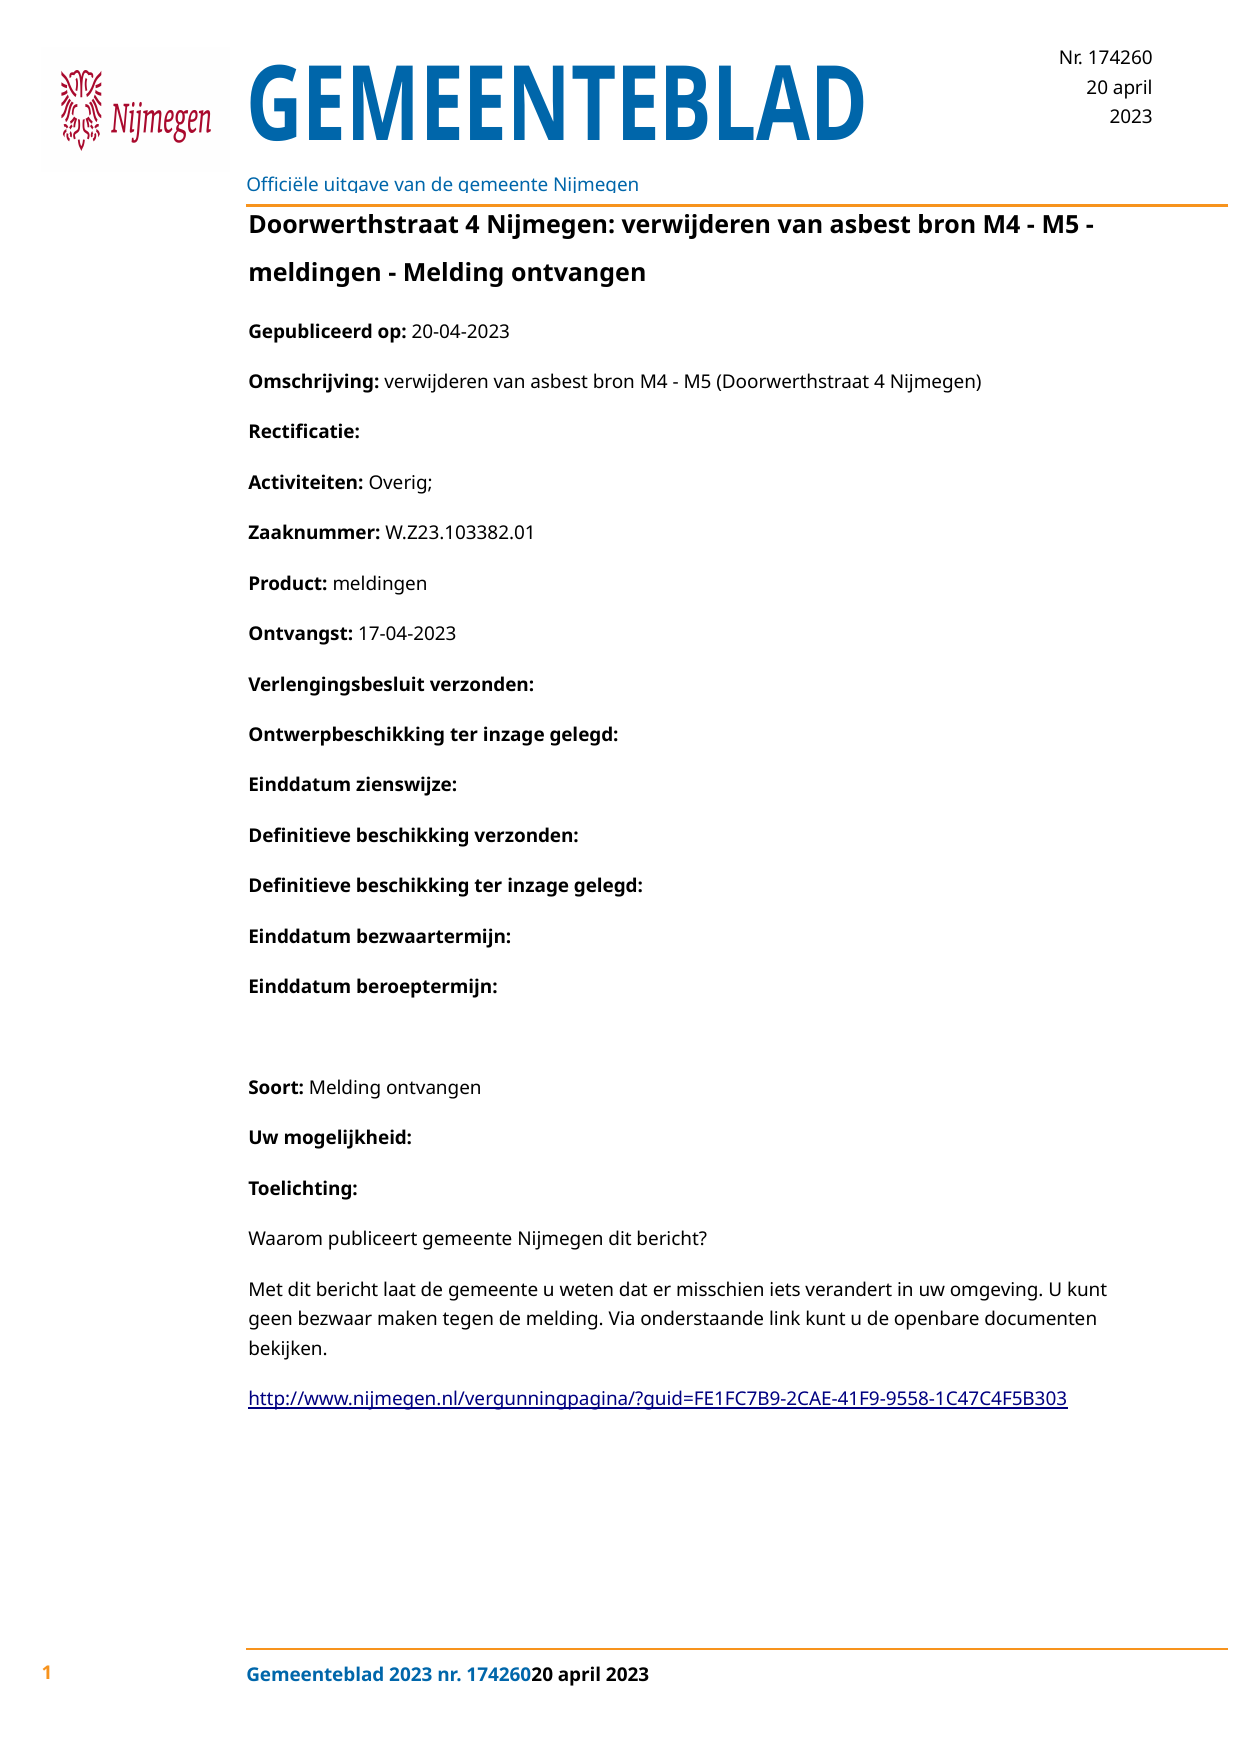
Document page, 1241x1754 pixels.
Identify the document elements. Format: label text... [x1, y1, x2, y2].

text Soort: Melding ontvangen [248, 1074, 1152, 1100]
text Product: meldingen [248, 570, 1152, 596]
text Definitieve beschikking verzonden: [248, 822, 1152, 848]
text Einddatum zienswijze: [248, 772, 1152, 797]
text Verlengingsbesluit verzonden: [248, 671, 1152, 697]
picture [41, 47, 231, 172]
text Einddatum bezwaartermijn: [248, 923, 1152, 949]
text Toelichting: [248, 1175, 1152, 1201]
text Zaaknummer: W.Z23.103382.01 [248, 519, 1152, 545]
text Met dit bericht laat de gemeente u weten dat er misschien iets verandert in uw omgeving. U kunt geen bezwaar maken tegen de melding. Via onderstaande link kunt u de openbare documenten bekijken. [248, 1276, 1152, 1361]
text Uw mogelijkheid: [248, 1124, 1152, 1150]
text http://www.nijmegen.nl/vergunningpagina/?guid=FE1FC7B9-2CAE-41F9-9558-1C47C4F5B303 [248, 1385, 1152, 1411]
text Doorwerthstraat 4 Nijmegen: verwijderen van asbest bron M4 - M5 - meldingen - Melding ontvangen [248, 207, 1152, 288]
text Activiteiten: Overig; [248, 469, 1152, 495]
text Gepubliceerd op: 20-04-2023 [248, 318, 1152, 344]
text Omschrijving: verwijderen van asbest bron M4 - M5 (Doorwerthstraat 4 Nijmegen) [248, 368, 1152, 394]
text Einddatum beroeptermijn: [248, 973, 1152, 999]
text Ontvangst: 17-04-2023 [248, 620, 1152, 646]
text Ontwerpbeschikking ter inzage gelegd: [248, 721, 1152, 747]
text Rectificatie: [248, 419, 1152, 444]
text Waarom publiceert gemeente Nijmegen dit bericht? [248, 1225, 1152, 1251]
text Definitieve beschikking ter inzage gelegd: [248, 872, 1152, 898]
